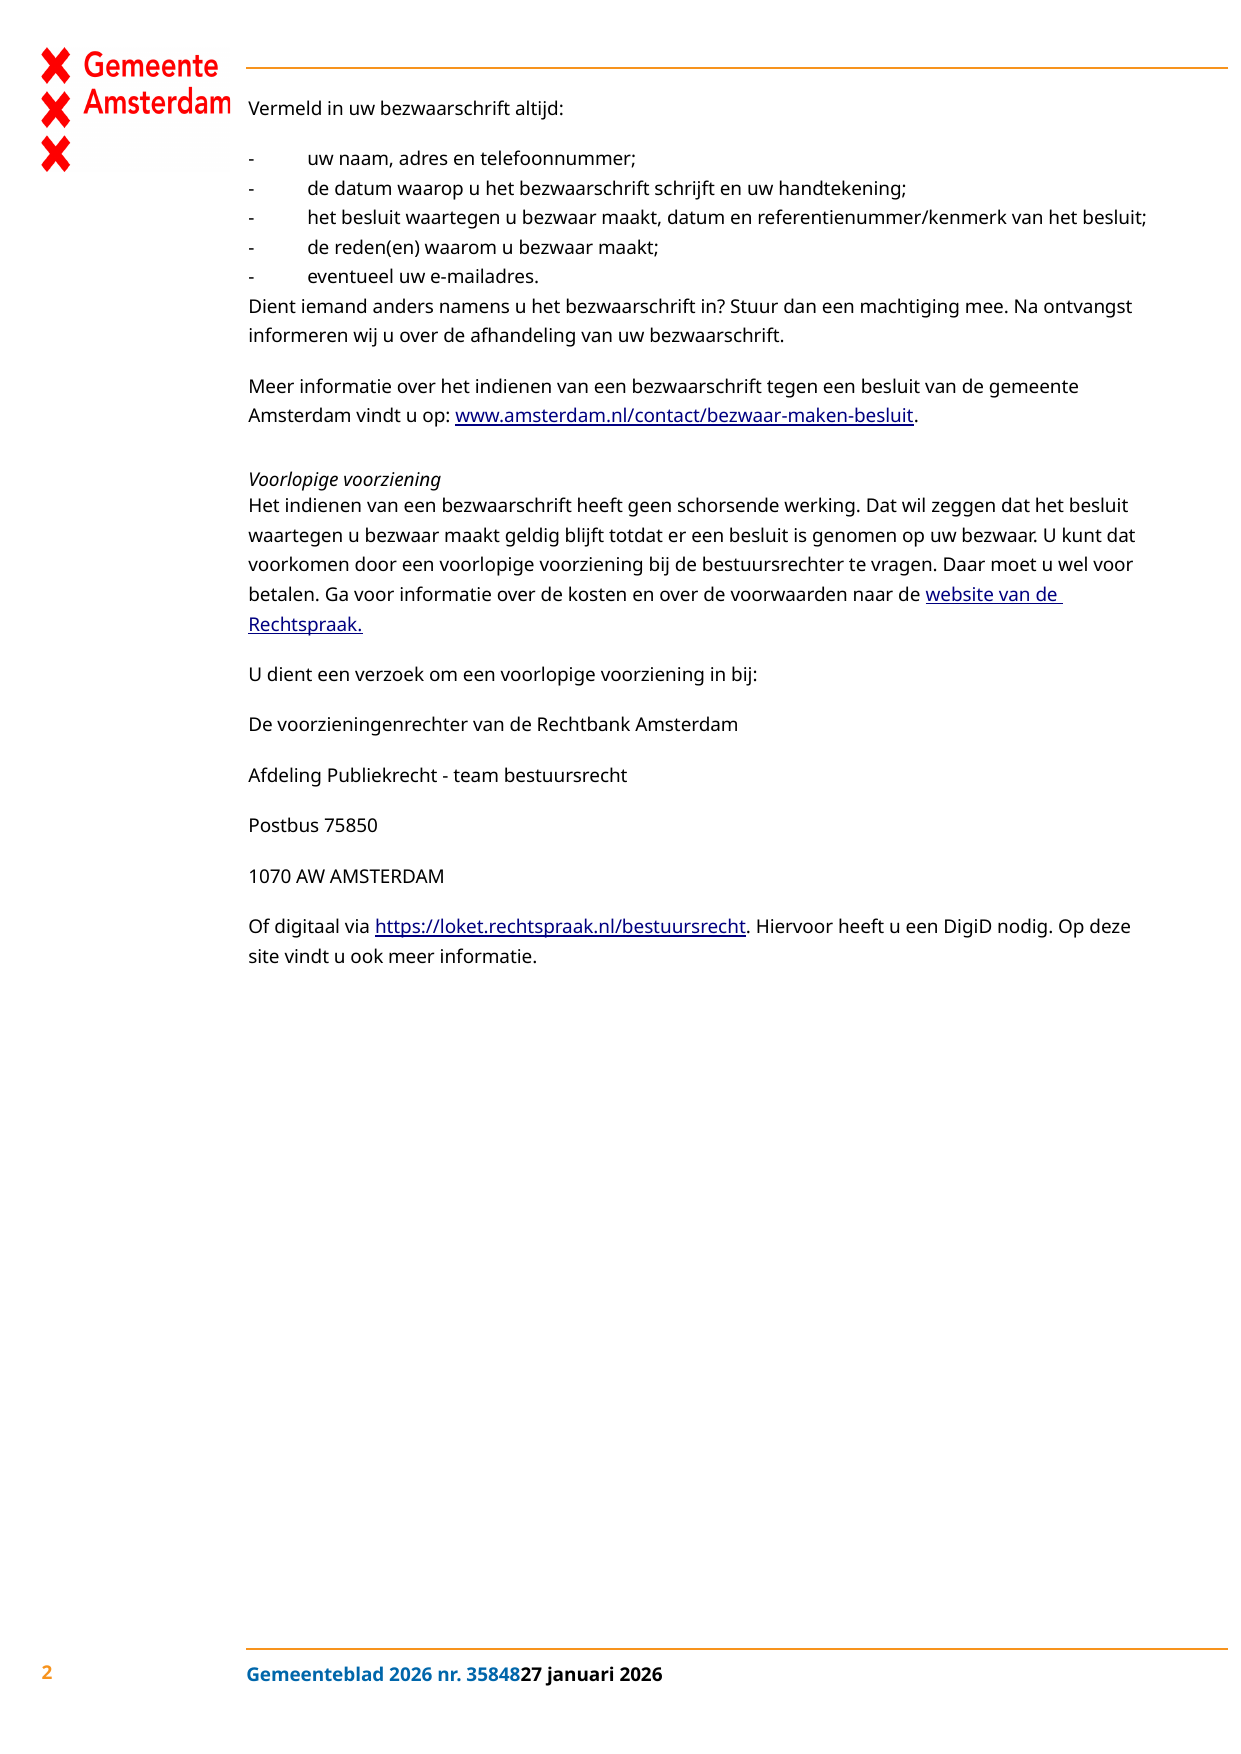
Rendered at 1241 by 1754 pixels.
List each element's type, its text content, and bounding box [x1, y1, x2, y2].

text De voorzieningenrechter van de Rechtbank Amsterdam [248, 712, 1152, 737]
list eventueel uw e-mailadres. [248, 263, 1152, 289]
text Postbus 75850 [248, 812, 1152, 838]
picture [41, 47, 231, 172]
list uw naam, adres en telefoonnummer; [248, 145, 1152, 171]
text 1070 AW AMSTERDAM [248, 863, 1152, 888]
text U dient een verzoek om een voorlopige voorziening in bij: [248, 661, 1152, 687]
text Meer informatie over het indienen van een bezwaarschrift tegen een besluit van de gemeente Amsterdam vindt u op: www.amsterdam.nl/contact/bezwaar-maken-besluit. [248, 373, 1152, 428]
list de datum waarop u het bezwaarschrift schrijft en uw handtekening; [248, 175, 1152, 201]
text Afdeling Publiekrecht - team bestuursrecht [248, 762, 1152, 788]
text Het indienen van een bezwaarschrift heeft geen schorsende werking. Dat wil zeggen dat het besluit waartegen u bezwaar maakt geldig blijft totdat er een besluit is genomen op uw bezwaar. U kunt dat voorkomen door een voorlopige voorziening bij de bestuursrechter te vragen. Daar moet u wel voor betalen. Ga voor informatie over de kosten en over de voorwaarden naar de website van de Rechtspraak. [248, 492, 1152, 636]
text Vermeld in uw bezwaarschrift altijd: [248, 95, 1152, 121]
text Dient iemand anders namens u het bezwaarschrift in? Stuur dan een machtiging mee. Na ontvangst informeren wij u over de afhandeling van uw bezwaarschrift. [248, 293, 1152, 348]
text Voorlopige voorziening [248, 467, 1152, 492]
list de reden(en) waarom u bezwaar maakt; [248, 234, 1152, 260]
list het besluit waartegen u bezwaar maakt, datum en referentienummer/kenmerk van het besluit; [248, 204, 1152, 230]
text Of digitaal via https://loket.rechtspraak.nl/bestuursrecht. Hiervoor heeft u een DigiD nodig. Op deze site vindt u ook meer informatie. [248, 913, 1152, 968]
